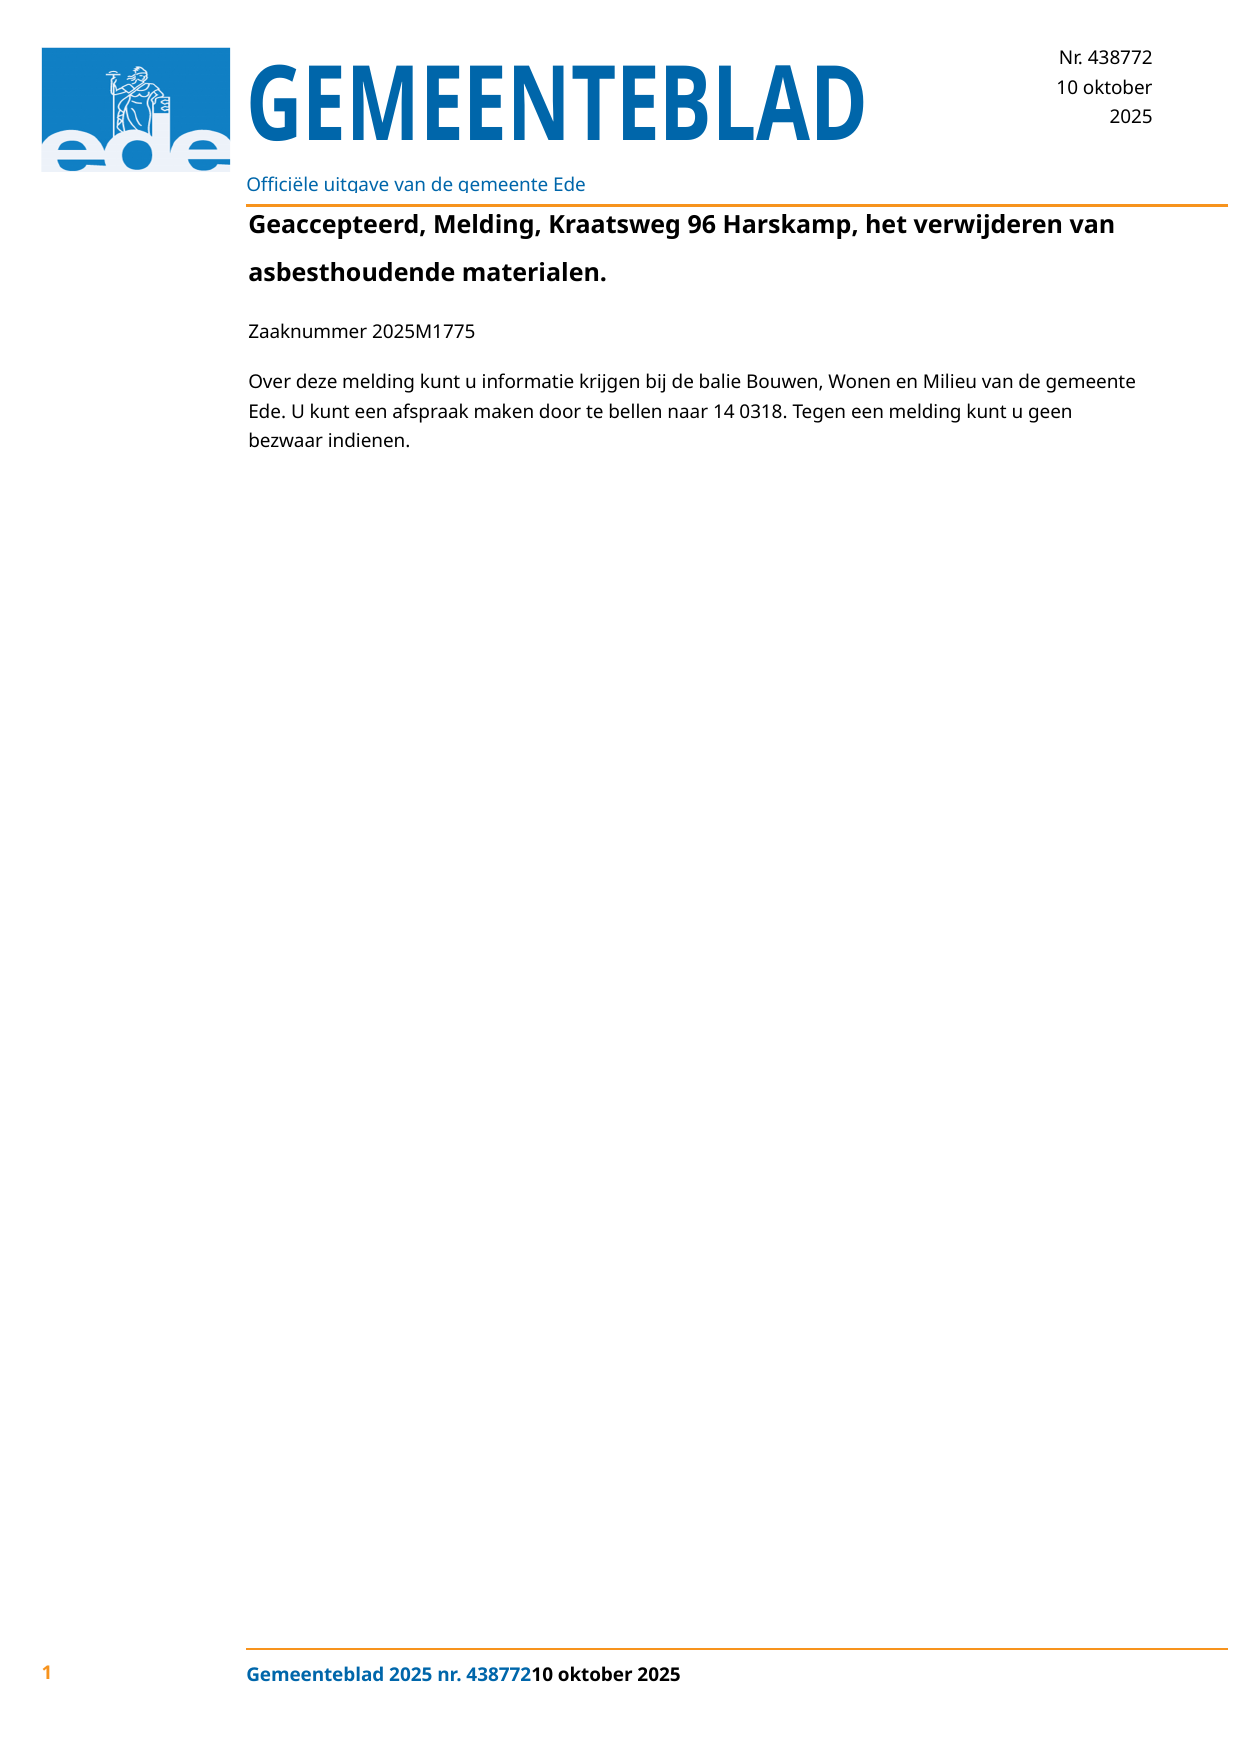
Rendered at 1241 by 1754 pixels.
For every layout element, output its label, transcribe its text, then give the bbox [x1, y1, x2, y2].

picture [41, 47, 231, 172]
text Zaaknummer 2025M1775 [248, 318, 1152, 344]
text Over deze melding kunt u informatie krijgen bij de balie Bouwen, Wonen en Milieu van de gemeente Ede. U kunt een afspraak maken door te bellen naar 14 0318. Tegen een melding kunt u geen bezwaar indienen. [248, 368, 1152, 453]
text Geaccepteerd, Melding, Kraatsweg 96 Harskamp, het verwijderen van asbesthoudende materialen. [248, 207, 1152, 288]
